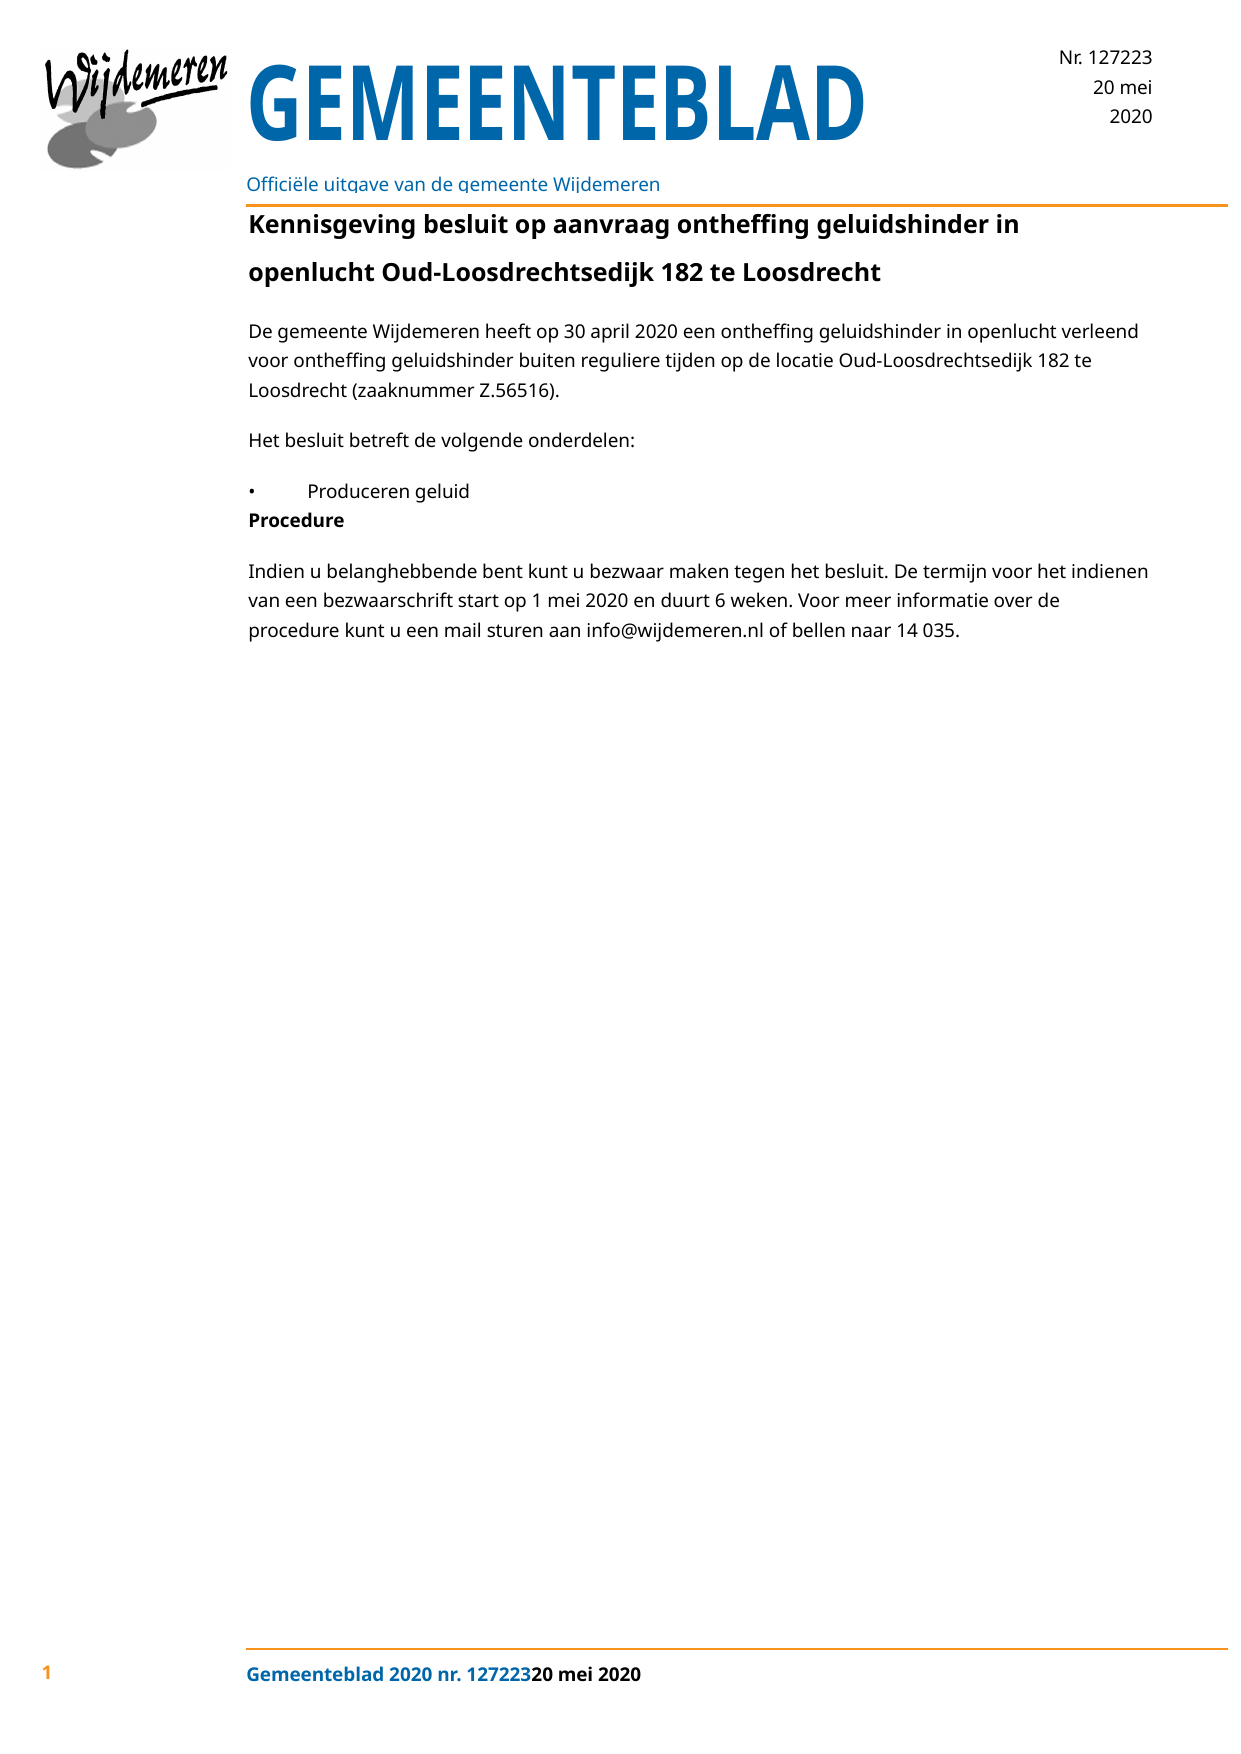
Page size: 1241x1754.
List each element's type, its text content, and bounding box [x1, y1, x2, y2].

list Produceren geluid [248, 478, 1152, 504]
text Het besluit betreft de volgende onderdelen: [248, 427, 1152, 453]
text De gemeente Wijdemeren heeft op 30 april 2020 een ontheffing geluidshinder in openlucht verleend voor ontheffing geluidshinder buiten reguliere tijden op de locatie Oud-Loosdrechtsedijk 182 te Loosdrecht (zaaknummer Z.56516). [248, 318, 1152, 403]
text Procedure [248, 507, 1152, 533]
text Kennisgeving besluit op aanvraag ontheffing geluidshinder in openlucht Oud-Loosdrechtsedijk 182 te Loosdrecht [248, 207, 1152, 288]
text Indien u belanghebbende bent kunt u bezwaar maken tegen het besluit. De termijn voor het indienen van een bezwaarschrift start op 1 mei 2020 en duurt 6 weken. Voor meer informatie over de procedure kunt u een mail sturen aan info@wijdemeren.nl of bellen naar 14 035. [248, 558, 1152, 643]
picture [41, 47, 231, 172]
